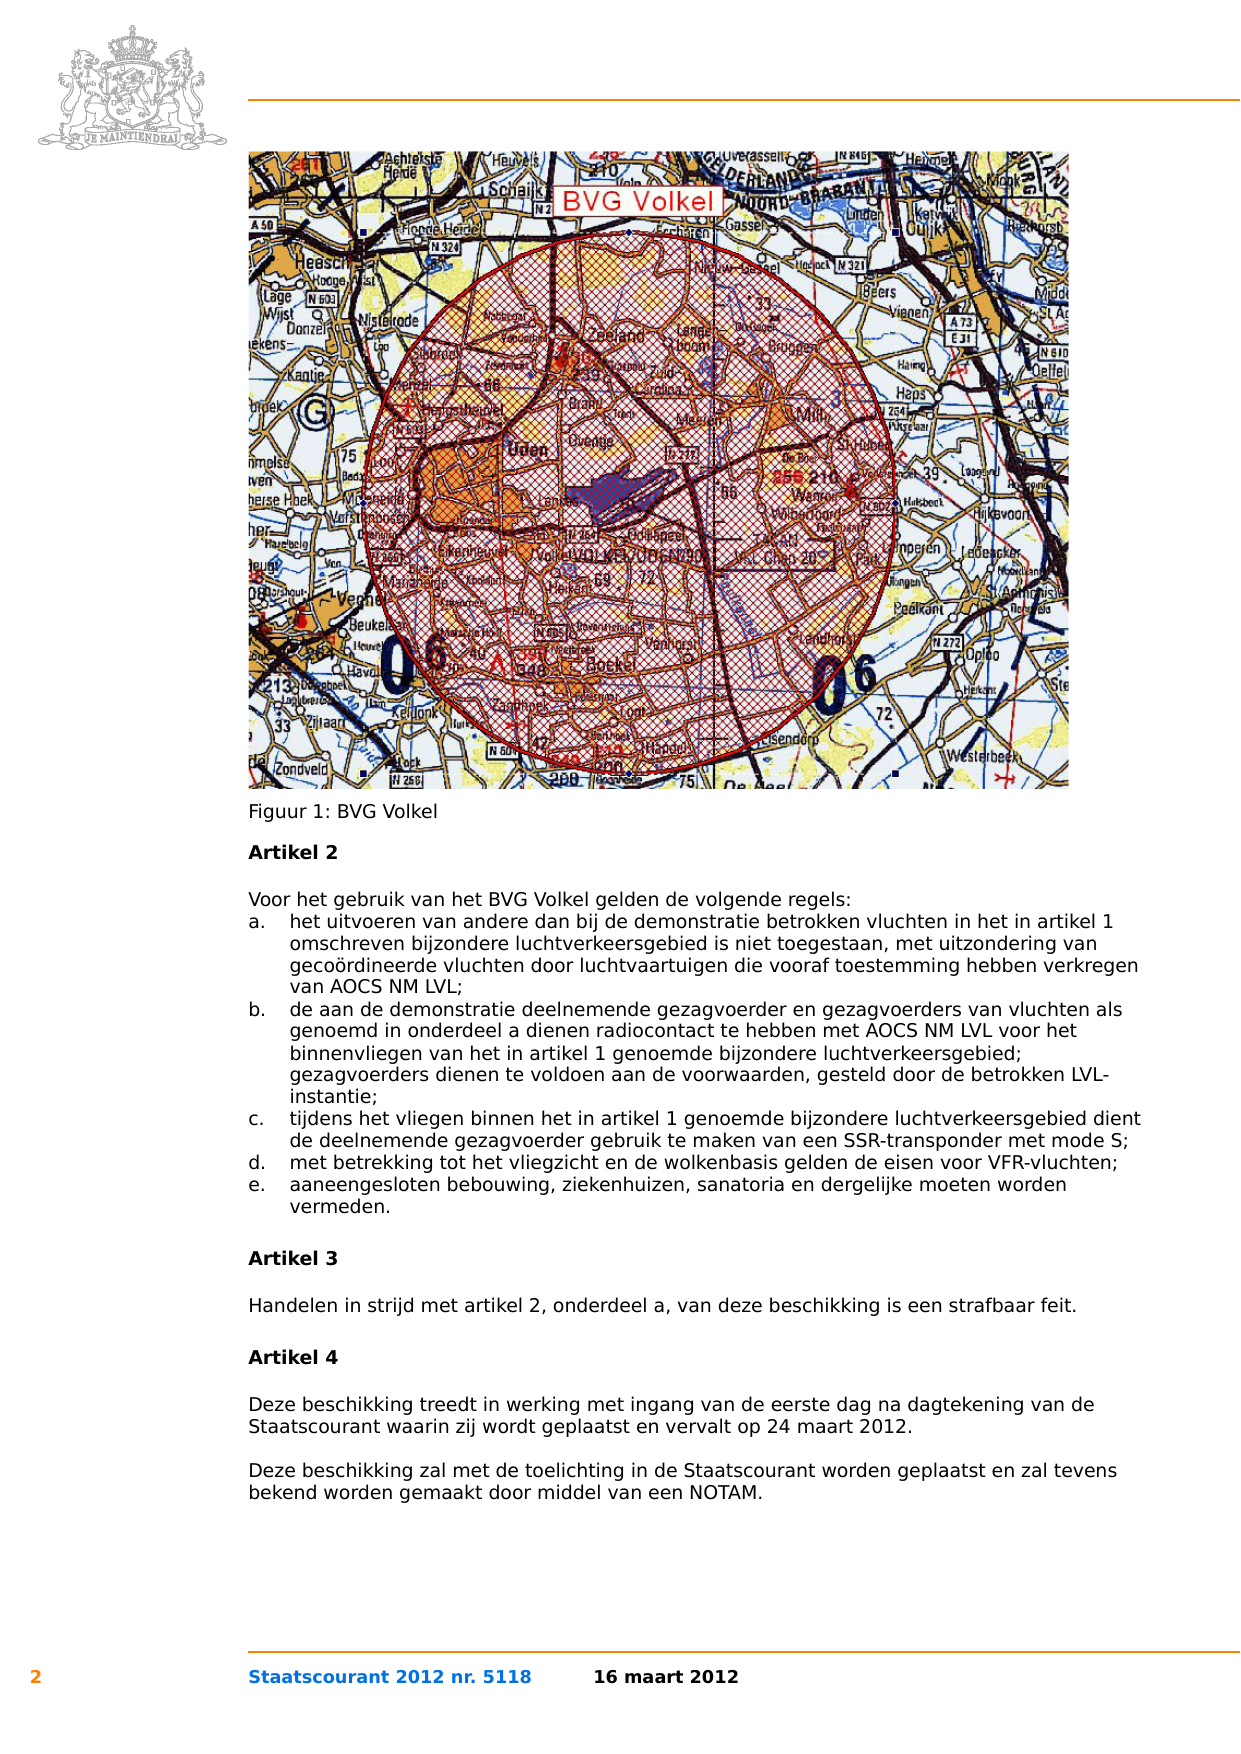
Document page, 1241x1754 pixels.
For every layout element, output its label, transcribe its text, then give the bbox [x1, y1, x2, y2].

subtitle Artikel 2 [248, 842, 1163, 863]
text e. aaneengesloten bebouwing, ziekenhuizen, sanatoria en dergelijke moeten worden vermeden. [248, 1174, 1163, 1218]
text Deze beschikking zal met de toelichting in de Staatscourant worden geplaatst en zal tevens bekend worden gemaakt door middel van een NOTAM. [248, 1460, 1163, 1504]
picture [248, 151, 1069, 789]
text a. het uitvoeren van andere dan bij de demonstratie betrokken vluchten in het in artikel 1 omschreven bijzondere luchtverkeersgebied is niet toegestaan, met uitzondering van gecoördineerde vluchten door luchtvaartuigen die vooraf toestemming hebben verkregen van AOCS NM LVL; [248, 911, 1163, 998]
text Deze beschikking treedt in werking met ingang van de eerste dag na dagtekening van de Staatscourant waarin zij wordt geplaatst en vervalt op 24 maart 2012. [248, 1394, 1163, 1438]
text b. de aan de demonstratie deelnemende gezagvoerder en gezagvoerders van vluchten als genoemd in onderdeel a dienen radiocontact te hebben met AOCS NM LVL voor het binnenvliegen van het in artikel 1 genoemde bijzondere luchtverkeersgebied; gezagvoerders dienen te voldoen aan de voorwaarden, gesteld door de betrokken LVL-instantie; [248, 998, 1163, 1108]
subtitle Artikel 4 [248, 1347, 1163, 1369]
text Handelen in strijd met artikel 2, onderdeel a, van deze beschikking is een strafbaar feit. [248, 1295, 1163, 1317]
subtitle Artikel 3 [248, 1248, 1163, 1270]
text c. tijdens het vliegen binnen het in artikel 1 genoemde bijzondere luchtverkeersgebied dient de deelnemende gezagvoerder gebruik te maken van een SSR-transponder met mode S; [248, 1108, 1163, 1152]
picture [38, 25, 227, 150]
text Voor het gebruik van het BVG Volkel gelden de volgende regels: [248, 888, 1163, 911]
text d. met betrekking tot het vliegzicht en de wolkenbasis gelden de eisen voor VFR-vluchten; [248, 1152, 1163, 1174]
text Figuur 1: BVG Volkel [248, 801, 1069, 823]
